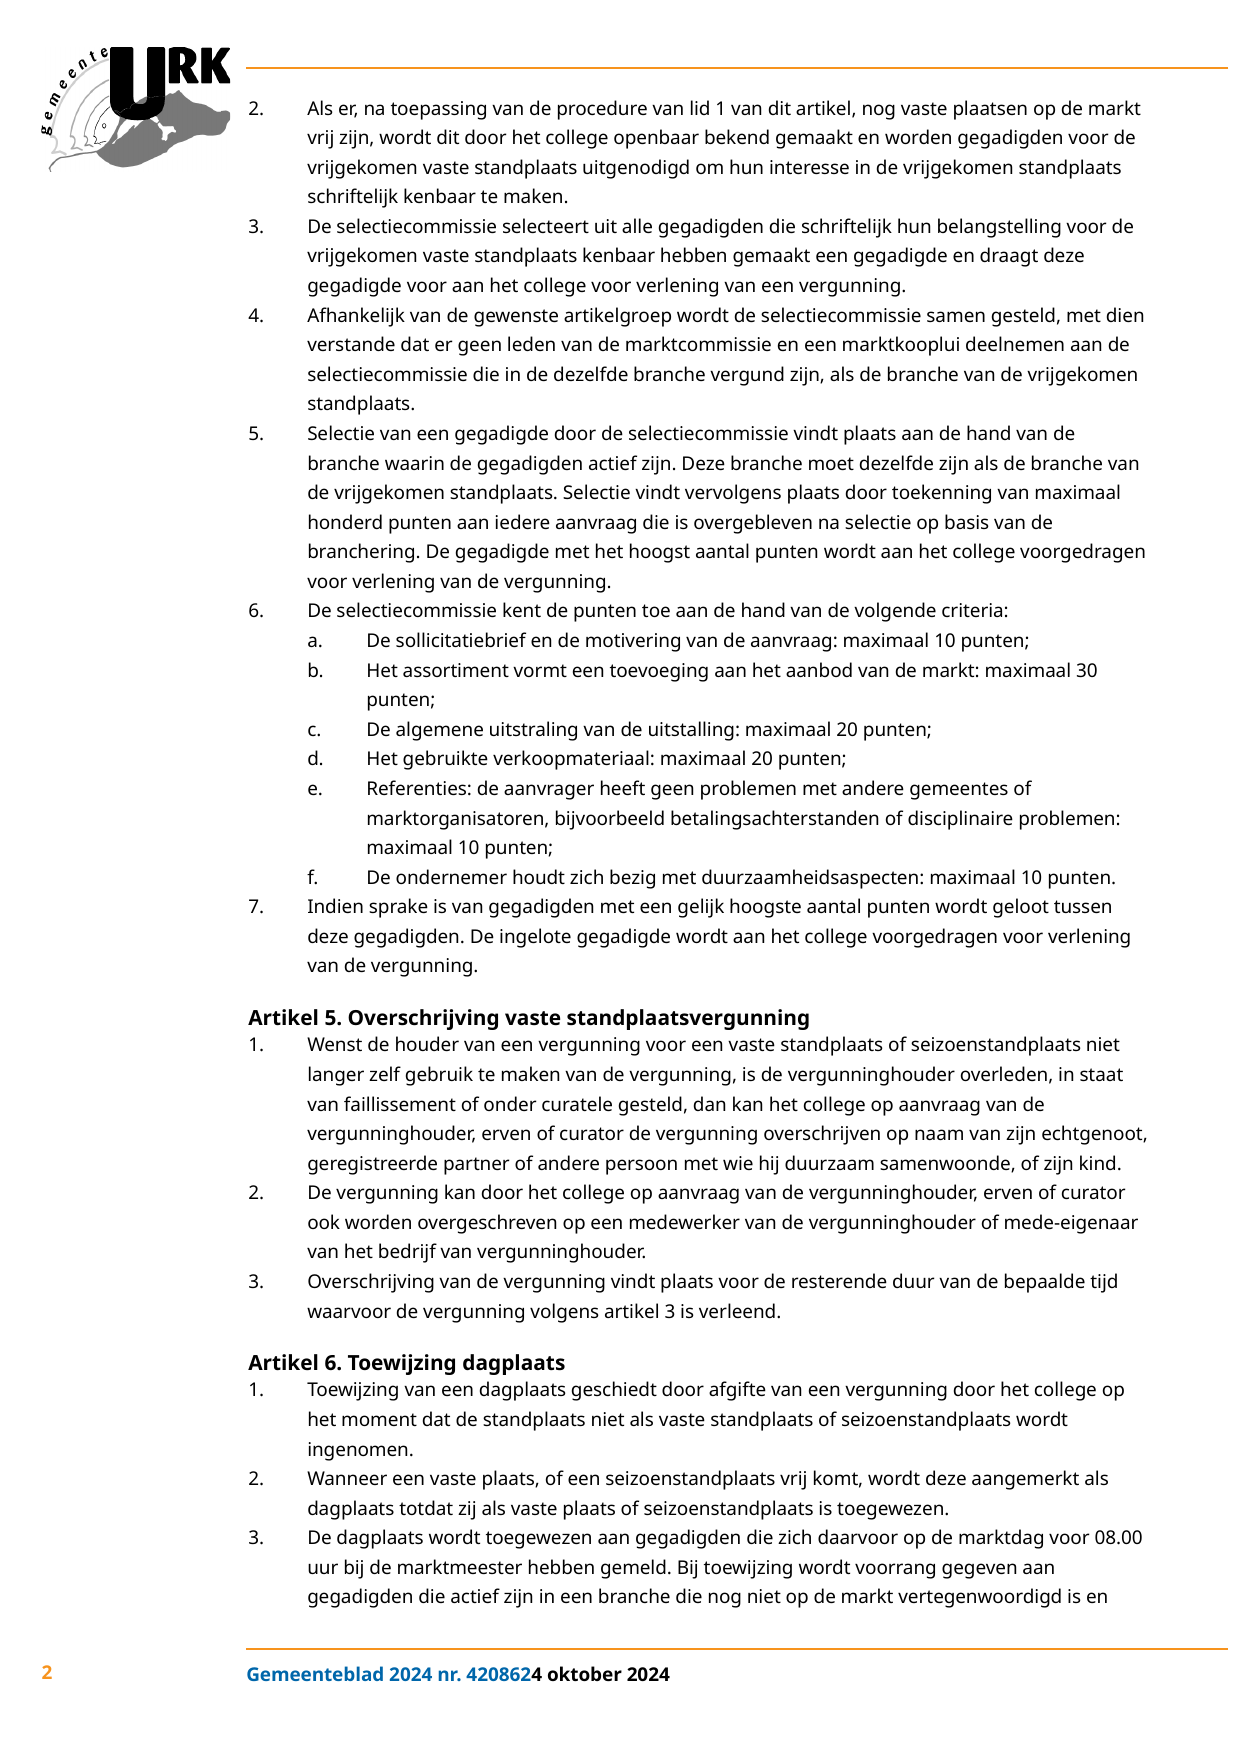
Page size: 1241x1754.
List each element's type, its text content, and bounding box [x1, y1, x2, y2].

list Afhankelijk van de gewenste artikelgroep wordt de selectiecommissie samen gesteld, met dien verstande dat er geen leden van de marktcommissie en een marktkooplui deelnemen aan de selectiecommissie die in de dezelfde branche vergund zijn, als de branche van de vrijgekomen standplaats. [248, 302, 1152, 416]
list De dagplaats wordt toegewezen aan gegadigden die zich daarvoor op de marktdag voor 08.00 uur bij de marktmeester hebben gemeld. Bij toewijzing wordt voorrang gegeven aan gegadigden die actief zijn in een branche die nog niet op de markt vertegenwoordigd is en [248, 1524, 1152, 1609]
list Indien sprake is van gegadigden met een gelijk hoogste aantal punten wordt geloot tussen deze gegadigden. De ingelote gegadigde wordt aan het college voorgedragen voor verlening van de vergunning. [248, 893, 1152, 978]
list De ondernemer houdt zich bezig met duurzaamheidsaspecten: maximaal 10 punten. [307, 864, 1152, 890]
list Als er, na toepassing van de procedure van lid 1 van dit artikel, nog vaste plaatsen op de markt vrij zijn, wordt dit door het college openbaar bekend gemaakt en worden gegadigden voor de vrijgekomen vaste standplaats uitgenodigd om hun interesse in de vrijgekomen standplaats schriftelijk kenbaar te maken. [248, 95, 1152, 209]
list Het assortiment vormt een toevoeging aan het aanbod van de markt: maximaal 30 punten; [307, 657, 1152, 712]
list Wenst de houder van een vergunning voor een vaste standplaats of seizoenstandplaats niet langer zelf gebruik te maken van de vergunning, is de vergunninghouder overleden, in staat van faillissement of onder curatele gesteld, dan kan het college op aanvraag van de vergunninghouder, erven of curator de vergunning overschrijven op naam van zijn echtgenoot, geregistreerde partner of andere persoon met wie hij duurzaam samenwoonde, of zijn kind. [248, 1032, 1152, 1176]
list Referenties: de aanvrager heeft geen problemen met andere gemeentes of marktorganisatoren, bijvoorbeeld betalingsachterstanden of disciplinaire problemen: maximaal 10 punten; [307, 775, 1152, 860]
list Selectie van een gegadigde door de selectiecommissie vindt plaats aan de hand van de branche waarin de gegadigden actief zijn. Deze branche moet dezelfde zijn als de branche van de vrijgekomen standplaats. Selectie vindt vervolgens plaats door toekenning van maximaal honderd punten aan iedere aanvraag die is overgebleven na selectie op basis van de branchering. De gegadigde met het hoogst aantal punten wordt aan het college voorgedragen voor verlening van de vergunning. [248, 420, 1152, 594]
list De selectiecommissie selecteert uit alle gegadigden die schriftelijk hun belangstelling voor de vrijgekomen vaste standplaats kenbaar hebben gemaakt een gegadigde en draagt deze gegadigde voor aan het college voor verlening van een vergunning. [248, 213, 1152, 298]
list De vergunning kan door het college op aanvraag van de vergunninghouder, erven of curator ook worden overgeschreven op een medewerker van de vergunninghouder of mede-eigenaar van het bedrijf van vergunninghouder. [248, 1179, 1152, 1264]
list Overschrijving van de vergunning vindt plaats voor de resterende duur van de bepaalde tijd waarvoor de vergunning volgens artikel 3 is verleend. [248, 1268, 1152, 1323]
list Toewijzing van een dagplaats geschiedt door afgifte van een vergunning door het college op het moment dat de standplaats niet als vaste standplaats of seizoenstandplaats wordt ingenomen. [248, 1377, 1152, 1462]
list Het gebruikte verkoopmateriaal: maximaal 20 punten; [307, 746, 1152, 771]
list De sollicitatiebrief en de motivering van de aanvraag: maximaal 10 punten; [307, 627, 1152, 653]
text Artikel 6. Toewijzing dagplaats [248, 1348, 1152, 1377]
list Wanneer een vaste plaats, of een seizoenstandplaats vrij komt, wordt deze aangemerkt als dagplaats totdat zij als vaste plaats of seizoenstandplaats is toegewezen. [248, 1465, 1152, 1521]
list De selectiecommissie kent de punten toe aan de hand van de volgende criteria: [248, 598, 1152, 623]
picture [41, 47, 231, 172]
text Artikel 5. Overschrijving vaste standplaatsvergunning [248, 1003, 1152, 1032]
list De algemene uitstraling van de uitstalling: maximaal 20 punten; [307, 716, 1152, 742]
